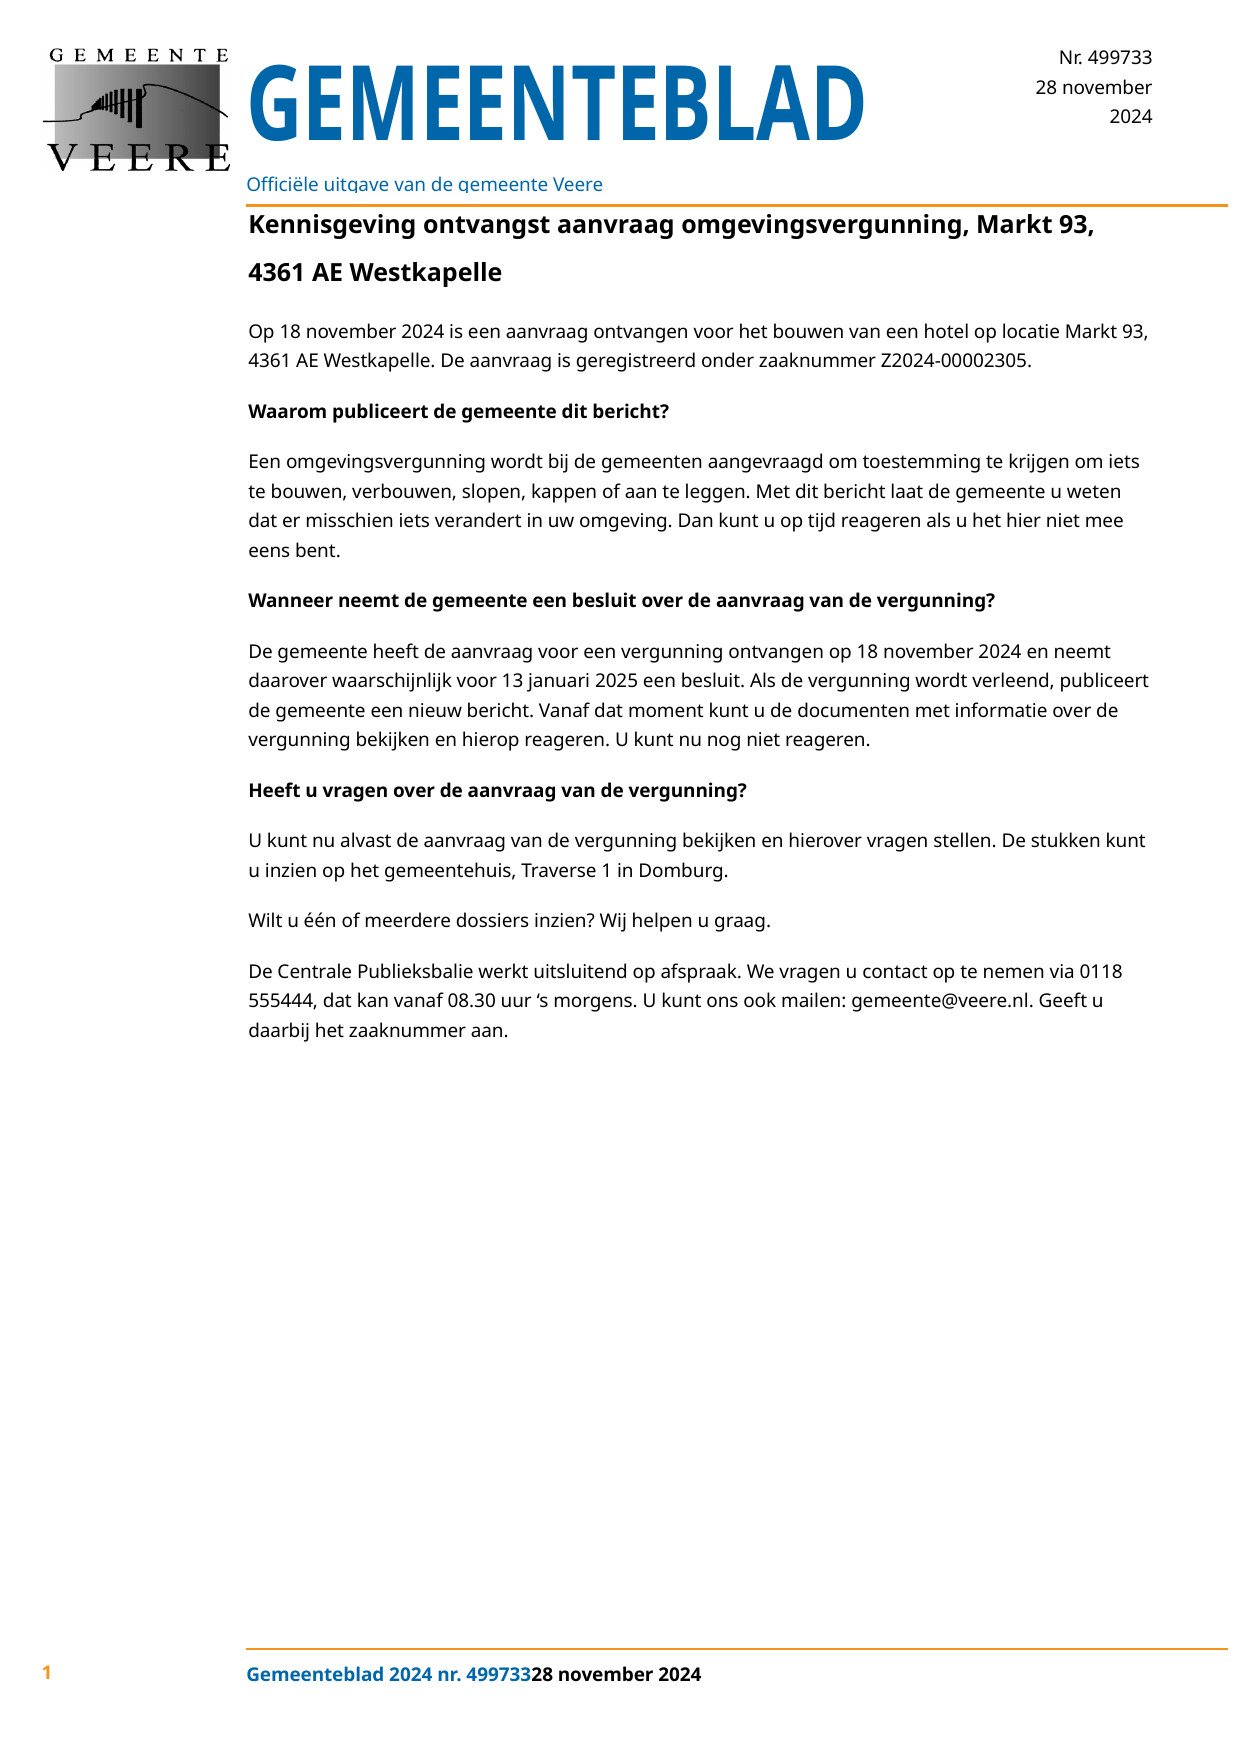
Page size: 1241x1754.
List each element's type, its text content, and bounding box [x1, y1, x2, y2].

text Wanneer neemt de gemeente een besluit over de aanvraag van de vergunning? [248, 587, 1152, 613]
text U kunt nu alvast de aanvraag van de vergunning bekijken en hierover vragen stellen. De stukken kunt u inzien op het gemeentehuis, Traverse 1 in Domburg. [248, 827, 1152, 883]
text Op 18 november 2024 is een aanvraag ontvangen voor het bouwen van een hotel op locatie Markt 93, 4361 AE Westkapelle. De aanvraag is geregistreerd onder zaaknummer Z2024-00002305. [248, 318, 1152, 373]
text Wilt u één of meerdere dossiers inzien? Wij helpen u graag. [248, 907, 1152, 933]
text Een omgevingsvergunning wordt bij de gemeenten aangevraagd om toestemming te krijgen om iets te bouwen, verbouwen, slopen, kappen of aan te leggen. Met dit bericht laat de gemeente u weten dat er misschien iets verandert in uw omgeving. Dan kunt u op tijd reageren als u het hier niet mee eens bent. [248, 448, 1152, 563]
text Waarom publiceert de gemeente dit bericht? [248, 398, 1152, 424]
text De gemeente heeft de aanvraag voor een vergunning ontvangen op 18 november 2024 en neemt daarover waarschijnlijk voor 13 januari 2025 een besluit. Als de vergunning wordt verleend, publiceert de gemeente een nieuw bericht. Vanaf dat moment kunt u de documenten met informatie over de vergunning bekijken en hierop reageren. U kunt nu nog niet reageren. [248, 638, 1152, 752]
text De Centrale Publieksbalie werkt uitsluitend op afspraak. We vragen u contact op te nemen via 0118 555444, dat kan vanaf 08.30 uur ‘s morgens. U kunt ons ook mailen: gemeente@veere.nl. Geeft u daarbij het zaaknummer aan. [248, 958, 1152, 1043]
picture [41, 47, 231, 172]
text Heeft u vragen over de aanvraag van de vergunning? [248, 777, 1152, 803]
text Kennisgeving ontvangst aanvraag omgevingsvergunning, Markt 93, 4361 AE Westkapelle [248, 207, 1152, 288]
